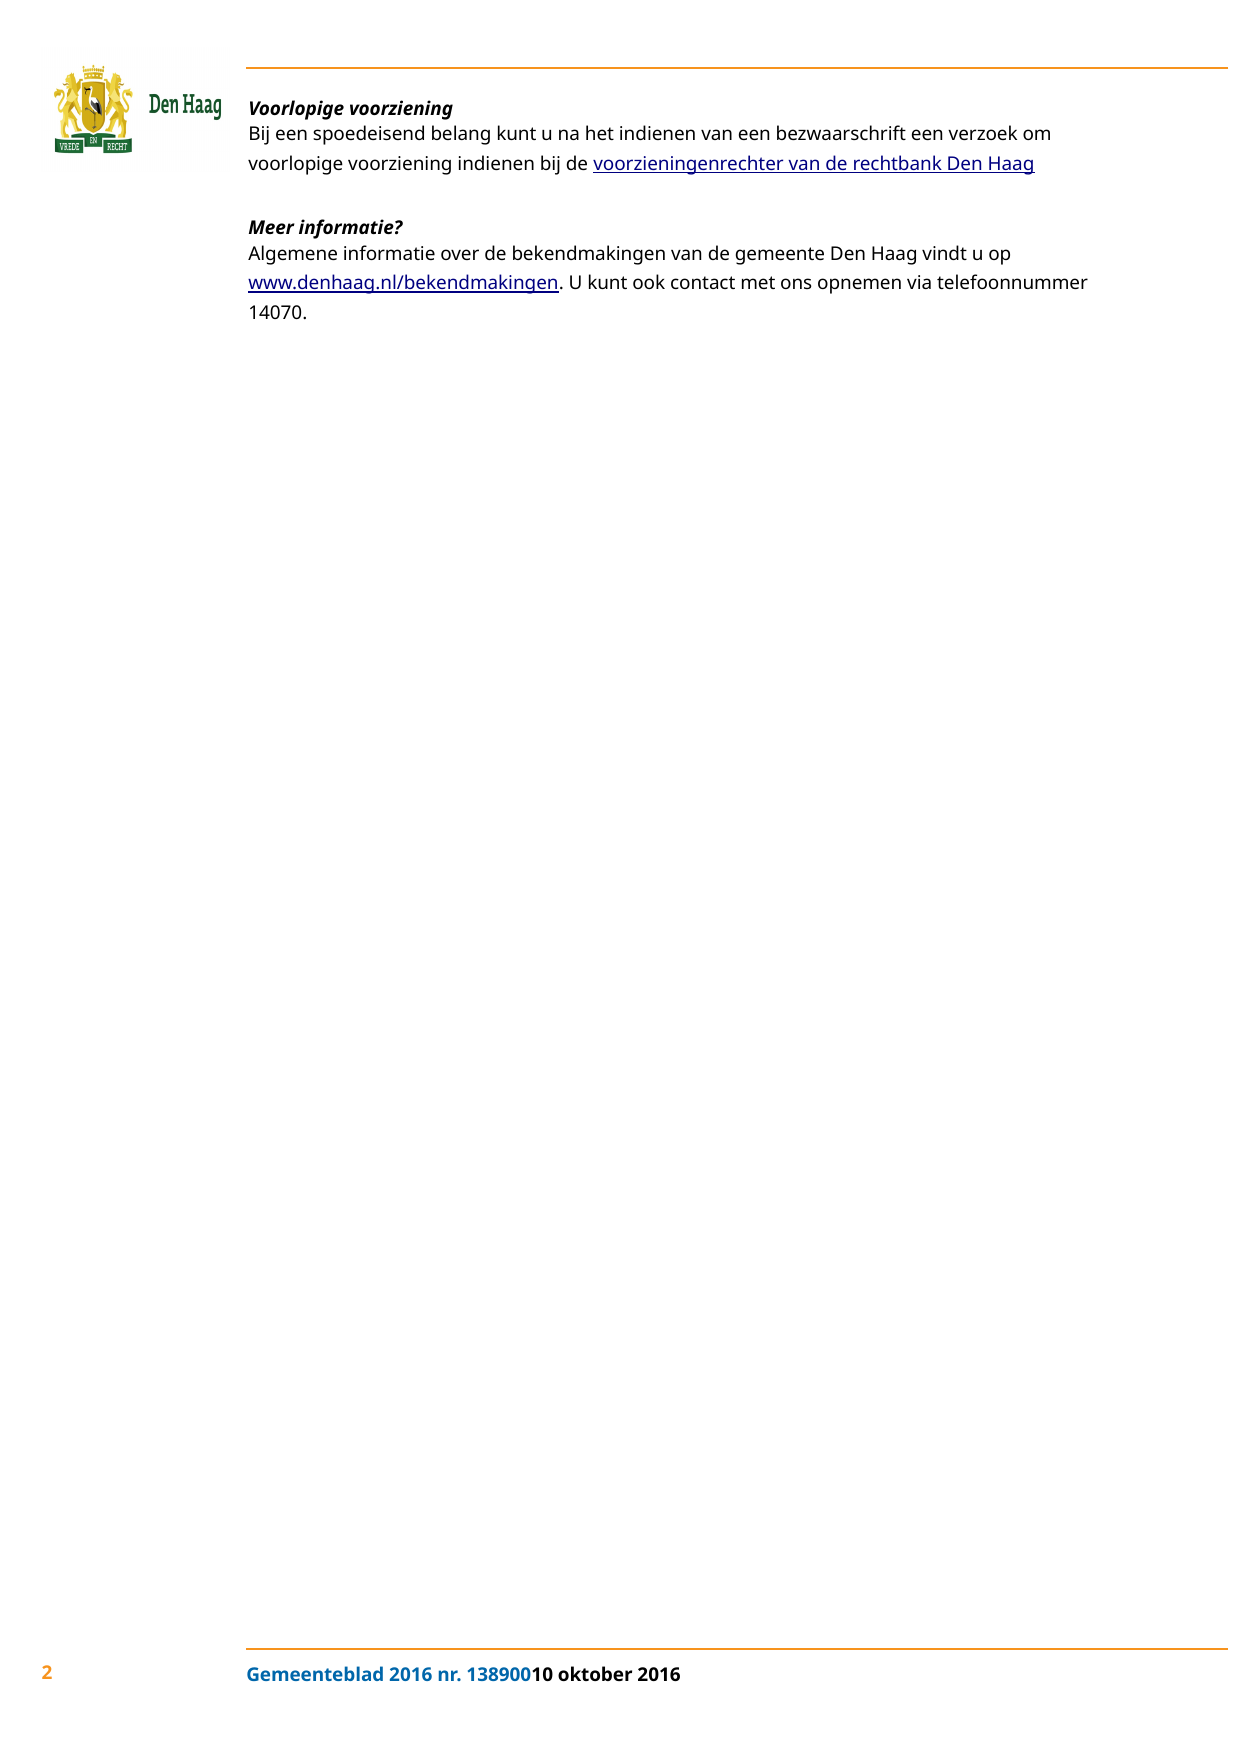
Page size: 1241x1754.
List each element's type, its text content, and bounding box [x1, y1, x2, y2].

text Voorlopige voorziening [248, 95, 1152, 121]
text Meer informatie? [248, 214, 1152, 240]
text Bij een spoedeisend belang kunt u na het indienen van een bezwaarschrift een verzoek om voorlopige voorziening indienen bij de voorzieningenrechter van de rechtbank Den Haag [248, 121, 1152, 176]
text Algemene informatie over de bekendmakingen van de gemeente Den Haag vindt u op www.denhaag.nl/bekendmakingen. U kunt ook contact met ons opnemen via telefoonnummer 14070. [248, 240, 1152, 325]
picture [41, 47, 231, 172]
